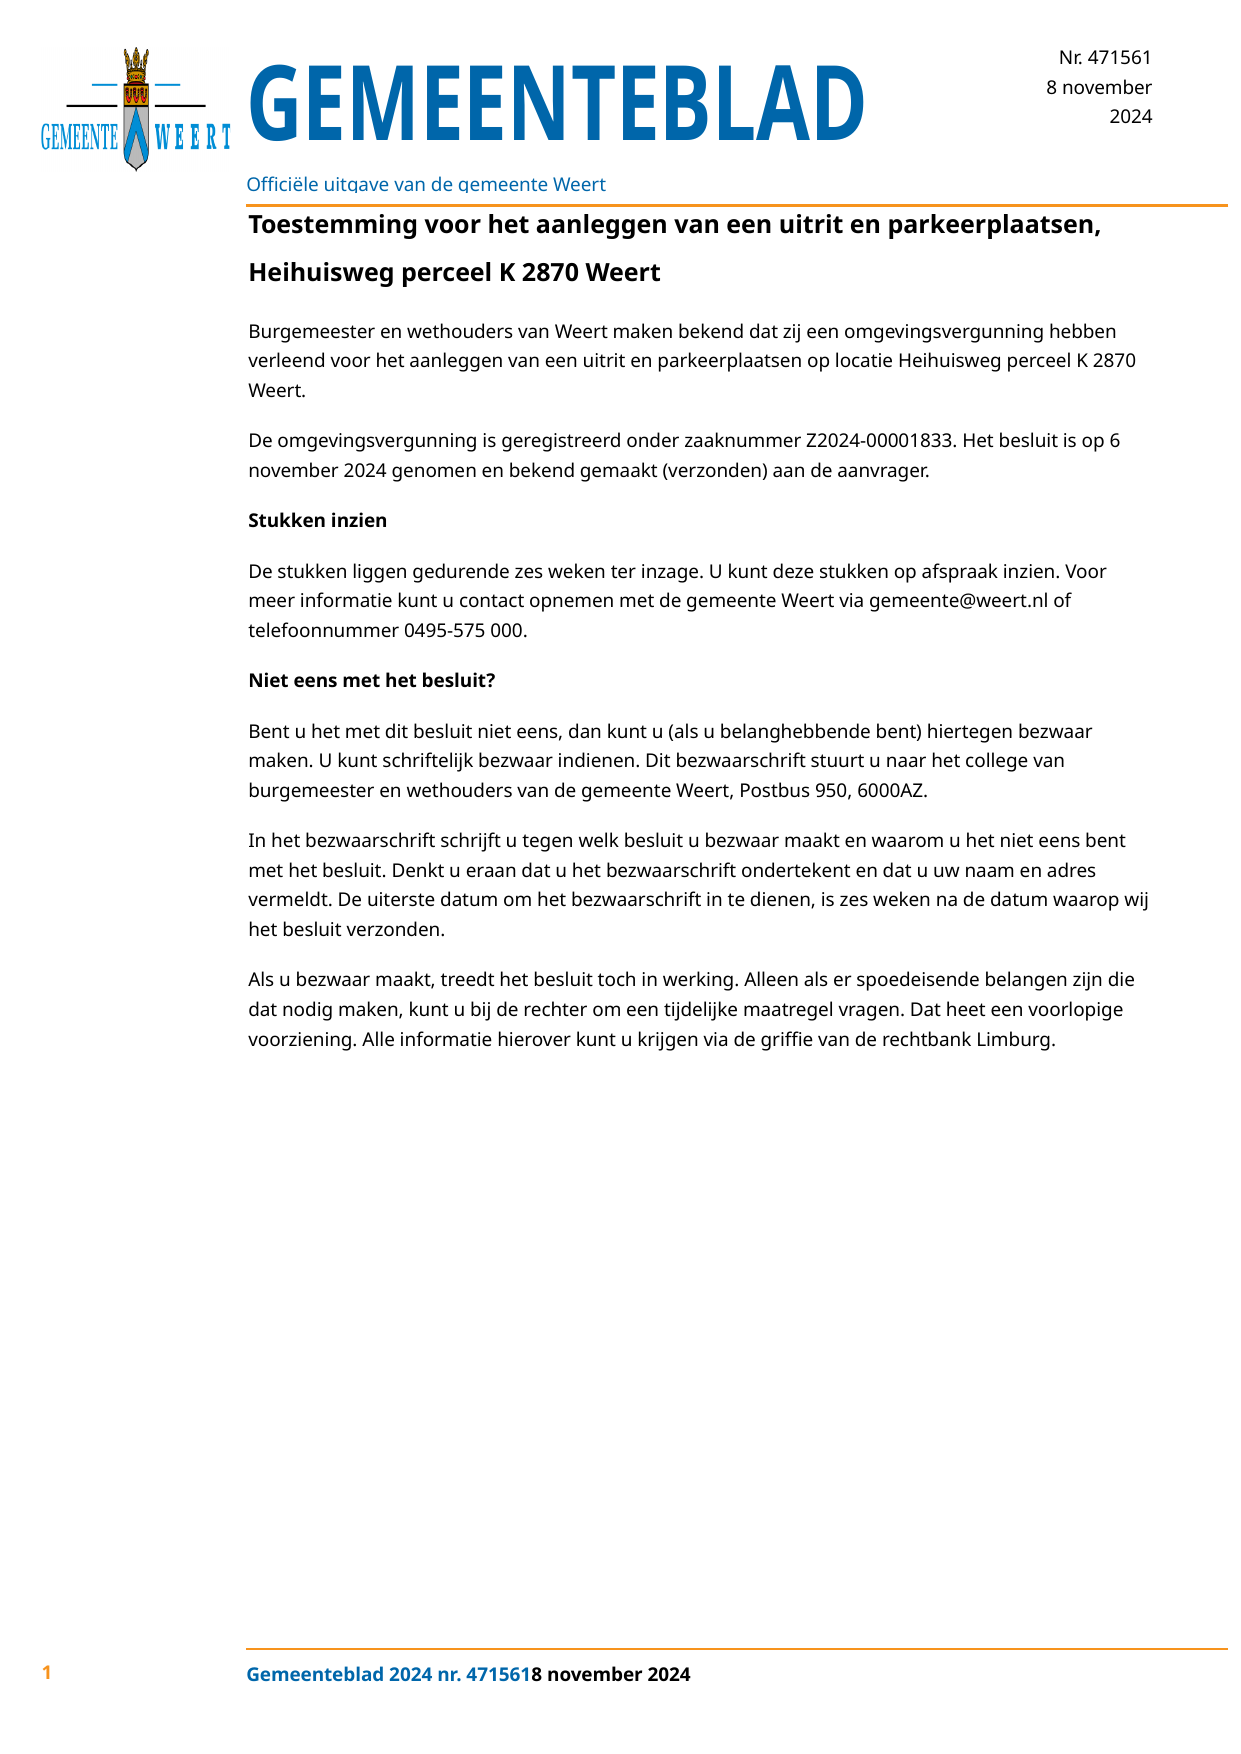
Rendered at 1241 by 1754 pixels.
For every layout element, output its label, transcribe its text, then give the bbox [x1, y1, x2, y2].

picture [41, 47, 231, 172]
text Bent u het met dit besluit niet eens, dan kunt u (als u belanghebbende bent) hiertegen bezwaar maken. U kunt schriftelijk bezwaar indienen. Dit bezwaarschrift stuurt u naar het college van burgemeester en wethouders van de gemeente Weert, Postbus 950, 6000AZ. [248, 718, 1152, 803]
text Niet eens met het besluit? [248, 667, 1152, 693]
text In het bezwaarschrift schrijft u tegen welk besluit u bezwaar maakt en waarom u het niet eens bent met het besluit. Denkt u eraan dat u het bezwaarschrift ondertekent en dat u uw naam en adres vermeldt. De uiterste datum om het bezwaarschrift in te dienen, is zes weken na de datum waarop wij het besluit verzonden. [248, 827, 1152, 942]
text Toestemming voor het aanleggen van een uitrit en parkeerplaatsen, Heihuisweg perceel K 2870 Weert [248, 207, 1152, 288]
text De stukken liggen gedurende zes weken ter inzage. U kunt deze stukken op afspraak inzien. Voor meer informatie kunt u contact opnemen met de gemeente Weert via gemeente@weert.nl of telefoonnummer 0495-575 000. [248, 558, 1152, 643]
text Stukken inzien [248, 507, 1152, 533]
text Burgemeester en wethouders van Weert maken bekend dat zij een omgevingsvergunning hebben verleend voor het aanleggen van een uitrit en parkeerplaatsen op locatie Heihuisweg perceel K 2870 Weert. [248, 318, 1152, 403]
text De omgevingsvergunning is geregistreerd onder zaaknummer Z2024-00001833. Het besluit is op 6 november 2024 genomen en bekend gemaakt (verzonden) aan de aanvrager. [248, 427, 1152, 483]
text Als u bezwaar maakt, treedt het besluit toch in werking. Alleen als er spoedeisende belangen zijn die dat nodig maken, kunt u bij de rechter om een tijdelijke maatregel vragen. Dat heet een voorlopige voorziening. Alle informatie hierover kunt u krijgen via de griffie van de rechtbank Limburg. [248, 967, 1152, 1052]
